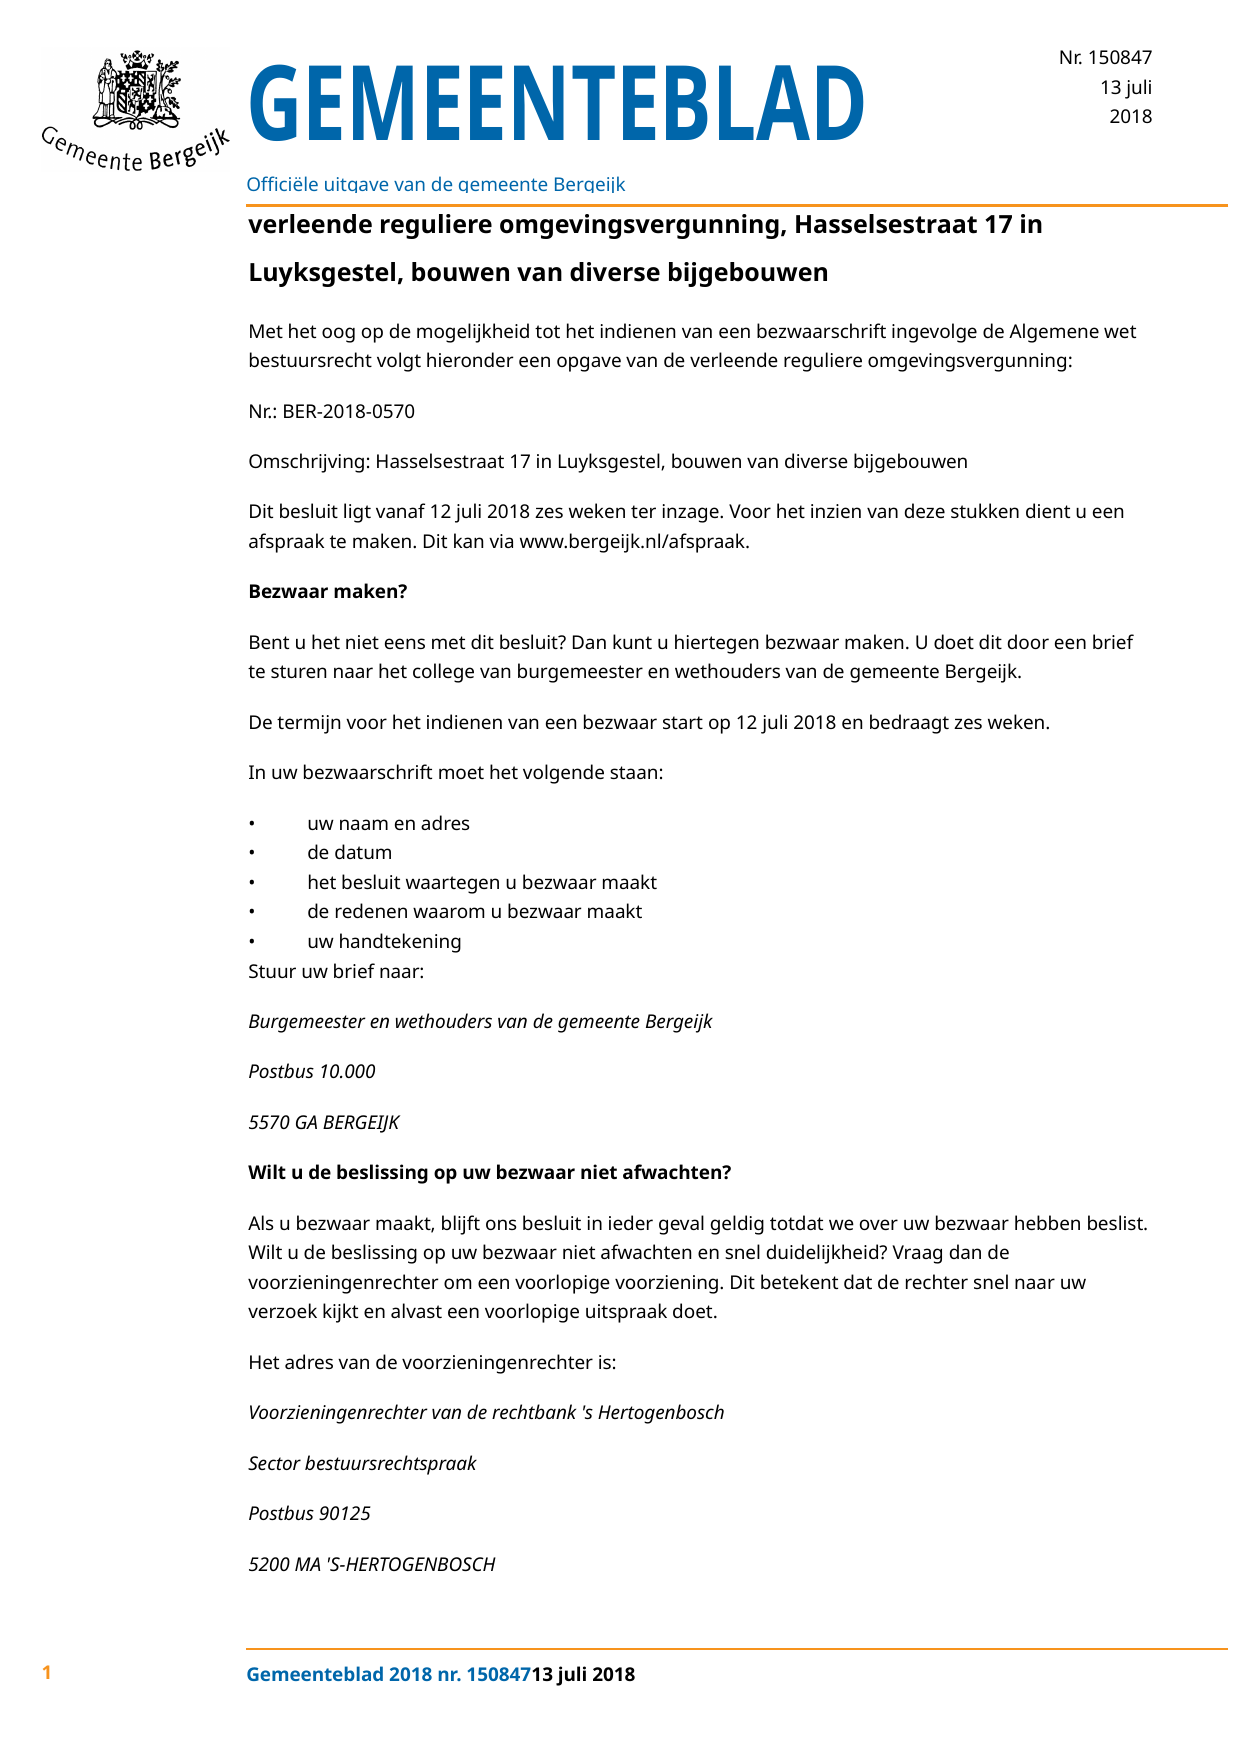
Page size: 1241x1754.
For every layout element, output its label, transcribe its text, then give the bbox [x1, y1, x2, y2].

text Nr.: BER-2018-0570 [248, 398, 1152, 424]
text De termijn voor het indienen van een bezwaar start op 12 juli 2018 en bedraagt zes weken. [248, 709, 1152, 735]
text Postbus 90125 [248, 1500, 1152, 1526]
text Als u bezwaar maakt, blijft ons besluit in ieder geval geldig totdat we over uw bezwaar hebben beslist. Wilt u de beslissing op uw bezwaar niet afwachten en snel duidelijkheid? Vraag dan de voorzieningenrechter om een voorlopige voorziening. Dit betekent dat de rechter snel naar uw verzoek kijkt en alvast een voorlopige uitspraak doet. [248, 1210, 1152, 1324]
text Het adres van de voorzieningenrechter is: [248, 1349, 1152, 1375]
text In uw bezwaarschrift moet het volgende staan: [248, 759, 1152, 785]
list de datum [248, 839, 1152, 865]
text 5200 MA 'S-HERTOGENBOSCH [248, 1551, 1152, 1577]
text Wilt u de beslissing op uw bezwaar niet afwachten? [248, 1159, 1152, 1185]
text verleende reguliere omgevingsvergunning, Hasselsestraat 17 in Luyksgestel, bouwen van diverse bijgebouwen [248, 207, 1152, 288]
text Omschrijving: Hasselsestraat 17 in Luyksgestel, bouwen van diverse bijgebouwen [248, 448, 1152, 474]
text 5570 GA BERGEIJK [248, 1109, 1152, 1135]
text Voorzieningenrechter van de rechtbank 's Hertogenbosch [248, 1399, 1152, 1425]
list uw naam en adres [248, 810, 1152, 836]
text Postbus 10.000 [248, 1059, 1152, 1084]
text Stuur uw brief naar: [248, 958, 1152, 984]
picture [41, 47, 231, 172]
list uw handtekening [248, 928, 1152, 954]
text Met het oog op de mogelijkheid tot het indienen van een bezwaarschrift ingevolge de Algemene wet bestuursrecht volgt hieronder een opgave van de verleende reguliere omgevingsvergunning: [248, 318, 1152, 373]
text Sector bestuursrechtspraak [248, 1450, 1152, 1476]
list de redenen waarom u bezwaar maakt [248, 899, 1152, 924]
list het besluit waartegen u bezwaar maakt [248, 869, 1152, 895]
text Bezwaar maken? [248, 579, 1152, 604]
text Bent u het niet eens met dit besluit? Dan kunt u hiertegen bezwaar maken. U doet dit door een brief te sturen naar het college van burgemeester en wethouders van de gemeente Bergeijk. [248, 629, 1152, 684]
text Burgemeester en wethouders van de gemeente Bergeijk [248, 1008, 1152, 1034]
text Dit besluit ligt vanaf 12 juli 2018 zes weken ter inzage. Voor het inzien van deze stukken dient u een afspraak te maken. Dit kan via www.bergeijk.nl/afspraak. [248, 499, 1152, 554]
